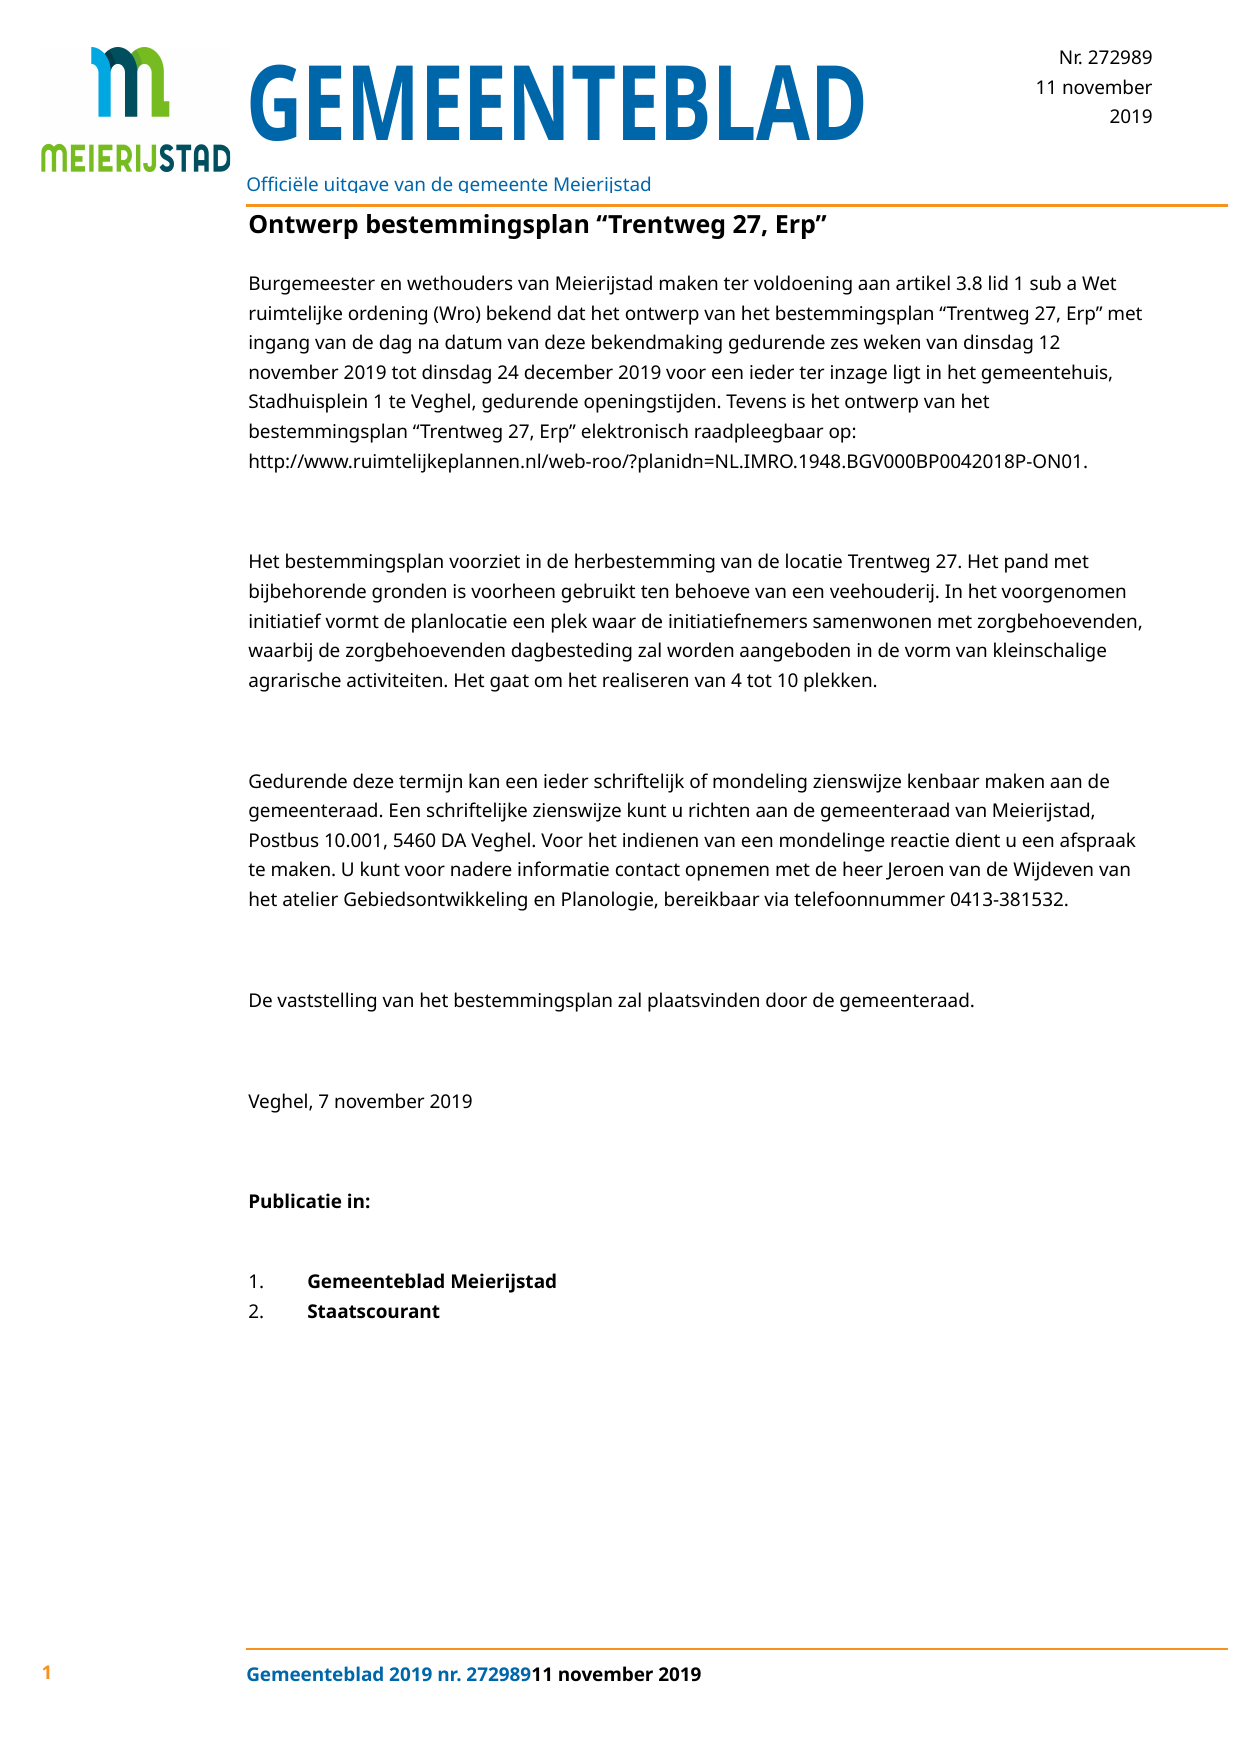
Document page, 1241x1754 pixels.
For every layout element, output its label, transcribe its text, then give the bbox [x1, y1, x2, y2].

text Veghel, 7 november 2019 [248, 1088, 1152, 1113]
text Ontwerp bestemmingsplan “Trentweg 27, Erp” [248, 207, 1152, 241]
list Gemeenteblad Meierijstad [248, 1269, 1152, 1294]
text Het bestemmingsplan voorziet in de herbestemming van de locatie Trentweg 27. Het pand met bijbehorende gronden is voorheen gebruikt ten behoeve van een veehouderij. In het voorgenomen initiatief vormt de planlocatie een plek waar de initiatiefnemers samenwonen met zorgbehoevenden, waarbij de zorgbehoevenden dagbesteding zal worden aangeboden in de vorm van kleinschalige agrarische activiteiten. Het gaat om het realiseren van 4 tot 10 plekken. [248, 549, 1152, 693]
list Staatscourant [248, 1298, 1152, 1324]
text Publicatie in: [248, 1189, 1152, 1214]
picture [41, 47, 231, 172]
text De vaststelling van het bestemmingsplan zal plaatsvinden door de gemeenteraad. [248, 987, 1152, 1013]
text Burgemeester en wethouders van Meierijstad maken ter voldoening aan artikel 3.8 lid 1 sub a Wet ruimtelijke ordening (Wro) bekend dat het ontwerp van het bestemmingsplan “Trentweg 27, Erp” met ingang van de dag na datum van deze bekendmaking gedurende zes weken van dinsdag 12 november 2019 tot dinsdag 24 december 2019 voor een ieder ter inzage ligt in het gemeentehuis, Stadhuisplein 1 te Veghel, gedurende openingstijden. Tevens is het ontwerp van het bestemmingsplan “Trentweg 27, Erp” elektronisch raadpleegbaar op: http://www.ruimtelijkeplannen.nl/web-roo/?planidn=NL.IMRO.1948.BGV000BP0042018P-ON01. [248, 270, 1152, 473]
text Gedurende deze termijn kan een ieder schriftelijk of mondeling zienswijze kenbaar maken aan de gemeenteraad. Een schriftelijke zienswijze kunt u richten aan de gemeenteraad van Meierijstad, Postbus 10.001, 5460 DA Veghel. Voor het indienen van een mondelinge reactie dient u een afspraak te maken. U kunt voor nadere informatie contact opnemen met de heer Jeroen van de Wijdeven van het atelier Gebiedsontwikkeling en Planologie, bereikbaar via telefoonnummer 0413-381532. [248, 768, 1152, 912]
